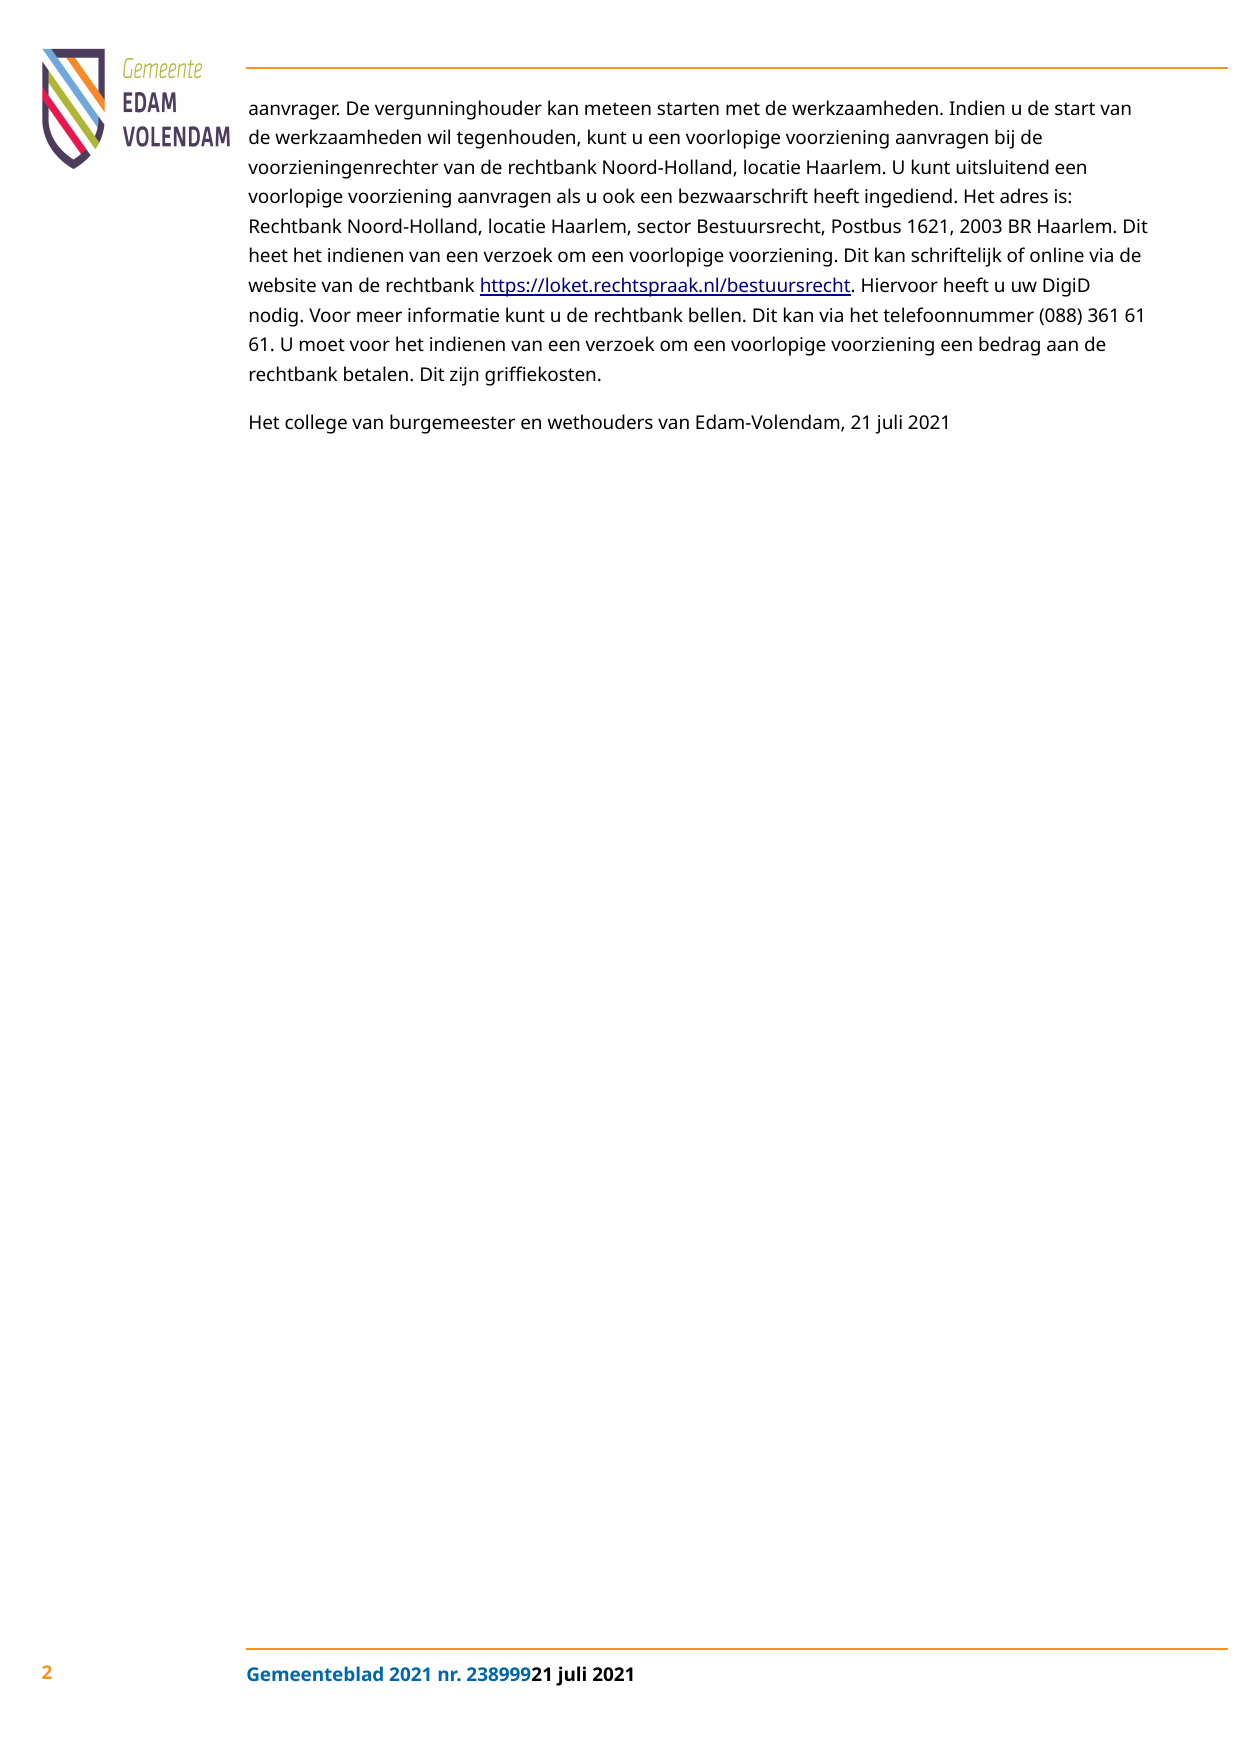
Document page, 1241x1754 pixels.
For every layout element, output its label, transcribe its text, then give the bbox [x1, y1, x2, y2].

picture [41, 47, 231, 172]
text aanvrager. De vergunninghouder kan meteen starten met de werkzaamheden. Indien u de start van de werkzaamheden wil tegenhouden, kunt u een voorlopige voorziening aanvragen bij de voorzieningenrechter van de rechtbank Noord-Holland, locatie Haarlem. U kunt uitsluitend een voorlopige voorziening aanvragen als u ook een bezwaarschrift heeft ingediend. Het adres is: Rechtbank Noord-Holland, locatie Haarlem, sector Bestuursrecht, Postbus 1621, 2003 BR Haarlem. Dit heet het indienen van een verzoek om een voorlopige voorziening. Dit kan schriftelijk of online via de website van de rechtbank https://loket.rechtspraak.nl/bestuursrecht. Hiervoor heeft u uw DigiD nodig. Voor meer informatie kunt u de rechtbank bellen. Dit kan via het telefoonnummer (088) 361 61 61. U moet voor het indienen van een verzoek om een voorlopige voorziening een bedrag aan de rechtbank betalen. Dit zijn griffiekosten. [248, 95, 1152, 387]
text Het college van burgemeester en wethouders van Edam-Volendam, 21 juli 2021 [248, 409, 1152, 434]
